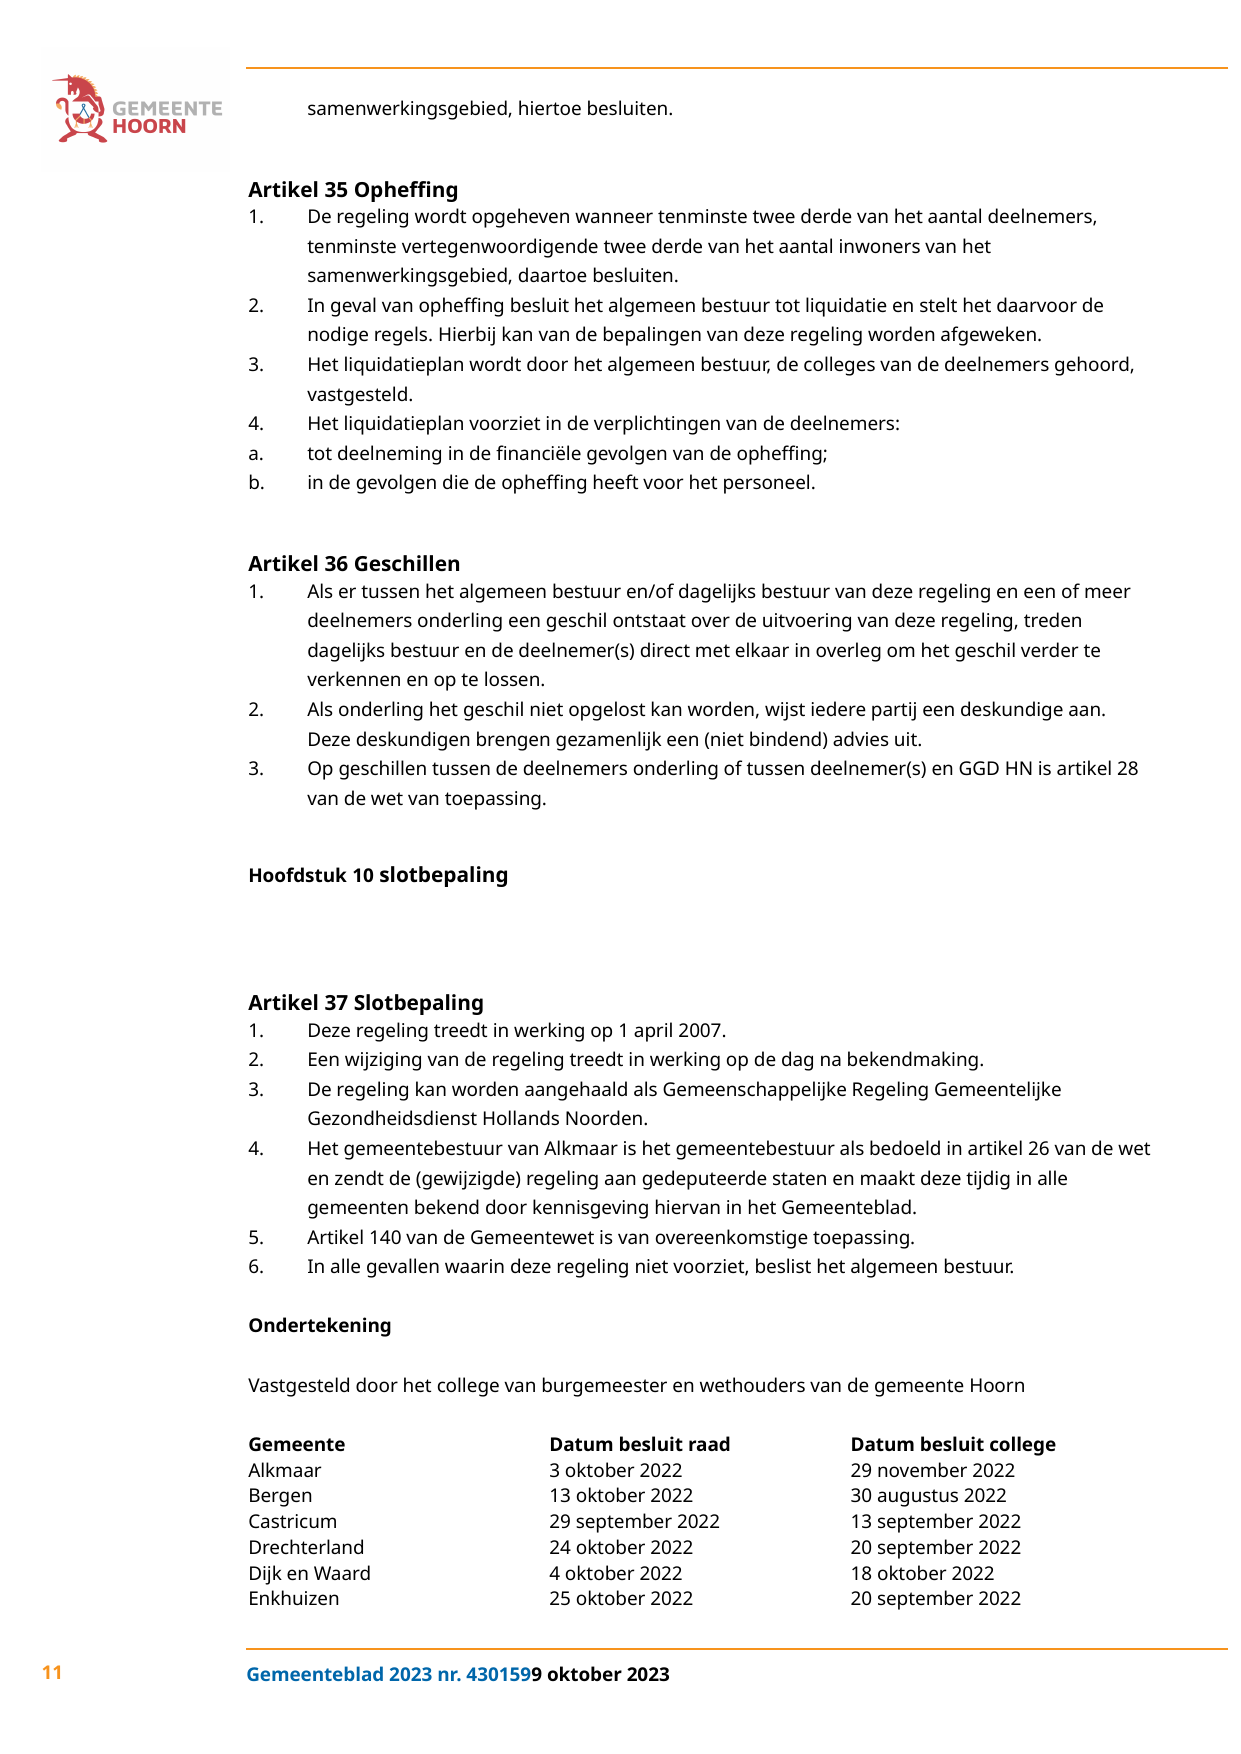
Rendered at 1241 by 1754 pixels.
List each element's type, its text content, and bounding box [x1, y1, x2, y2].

text Ondertekening [248, 1313, 1152, 1338]
table_cell 13 september 2022 [850, 1508, 1152, 1534]
table_cell 24 oktober 2022 [549, 1534, 850, 1560]
list Het liquidatieplan voorziet in de verplichtingen van de deelnemers: [248, 410, 1152, 436]
table_cell Dijk en Waard [248, 1560, 549, 1585]
list tot deelneming in de financiële gevolgen van de opheffing; [248, 440, 1152, 466]
table_header Gemeente [248, 1431, 549, 1457]
list samenwerkingsgebied, hiertoe besluiten. [248, 95, 1152, 121]
list Als er tussen het algemeen bestuur en/of dagelijks bestuur van deze regeling en een of meer deelnemers onderling een geschil ontstaat over de uitvoering van deze regeling, treden dagelijks bestuur en de deelnemer(s) direct met elkaar in overleg om het geschil verder te verkennen en op te lossen. [248, 578, 1152, 692]
list De regeling wordt opgeheven wanneer tenminste twee derde van het aantal deelnemers, tenminste vertegenwoordigende twee derde van het aantal inwoners van het samenwerkingsgebied, daartoe besluiten. [248, 203, 1152, 288]
table_cell 30 augustus 2022 [850, 1483, 1152, 1508]
table_cell 29 november 2022 [850, 1457, 1152, 1482]
list Deze regeling treedt in werking op 1 april 2007. [248, 1017, 1152, 1042]
list Artikel 140 van de Gemeentewet is van overeenkomstige toepassing. [248, 1224, 1152, 1249]
text Artikel 36 Geschillen [248, 549, 1152, 578]
list Als onderling het geschil niet opgelost kan worden, wijst iedere partij een deskundige aan. Deze deskundigen brengen gezamenlijk een (niet bindend) advies uit. [248, 696, 1152, 752]
table_cell Bergen [248, 1483, 549, 1508]
list Het liquidatieplan wordt door het algemeen bestuur, de colleges van de deelnemers gehoord, vastgesteld. [248, 351, 1152, 406]
table_cell Drechterland [248, 1534, 549, 1560]
picture [41, 47, 231, 172]
text Vastgesteld door het college van burgemeester en wethouders van de gemeente Hoorn [248, 1372, 1152, 1397]
table_cell Enkhuizen [248, 1585, 549, 1611]
list Het gemeentebestuur van Alkmaar is het gemeentebestuur als bedoeld in artikel 26 van de wet en zendt de (gewijzigde) regeling aan gedeputeerde staten en maakt deze tijdig in alle gemeenten bekend door kennisgeving hiervan in het Gemeenteblad. [248, 1135, 1152, 1220]
table_cell 3 oktober 2022 [549, 1457, 850, 1482]
table_cell 18 oktober 2022 [850, 1560, 1152, 1585]
table_cell 29 september 2022 [549, 1508, 850, 1534]
table_cell Alkmaar [248, 1457, 549, 1482]
text Artikel 37 Slotbepaling [248, 988, 1152, 1017]
table_header Datum besluit college [850, 1431, 1152, 1457]
table_cell 20 september 2022 [850, 1585, 1152, 1611]
text Artikel 35 Opheffing [248, 175, 1152, 203]
text Hoofdstuk 10 slotbepaling [248, 860, 1152, 889]
table_cell 20 september 2022 [850, 1534, 1152, 1560]
list Een wijziging van de regeling treedt in werking op de dag na bekendmaking. [248, 1046, 1152, 1072]
list in de gevolgen die de opheffing heeft voor het personeel. [248, 469, 1152, 495]
list In alle gevallen waarin deze regeling niet voorziet, beslist het algemeen bestuur. [248, 1253, 1152, 1279]
list De regeling kan worden aangehaald als Gemeenschappelijke Regeling Gemeentelijke Gezondheidsdienst Hollands Noorden. [248, 1076, 1152, 1131]
table_cell 13 oktober 2022 [549, 1483, 850, 1508]
list In geval van opheffing besluit het algemeen bestuur tot liquidatie en stelt het daarvoor de nodige regels. Hierbij kan van de bepalingen van deze regeling worden afgeweken. [248, 292, 1152, 347]
table_cell 25 oktober 2022 [549, 1585, 850, 1611]
table_cell Castricum [248, 1508, 549, 1534]
table_cell 4 oktober 2022 [549, 1560, 850, 1585]
table_header Datum besluit raad [549, 1431, 850, 1457]
list Op geschillen tussen de deelnemers onderling of tussen deelnemer(s) en GGD HN is artikel 28 van de wet van toepassing. [248, 755, 1152, 811]
